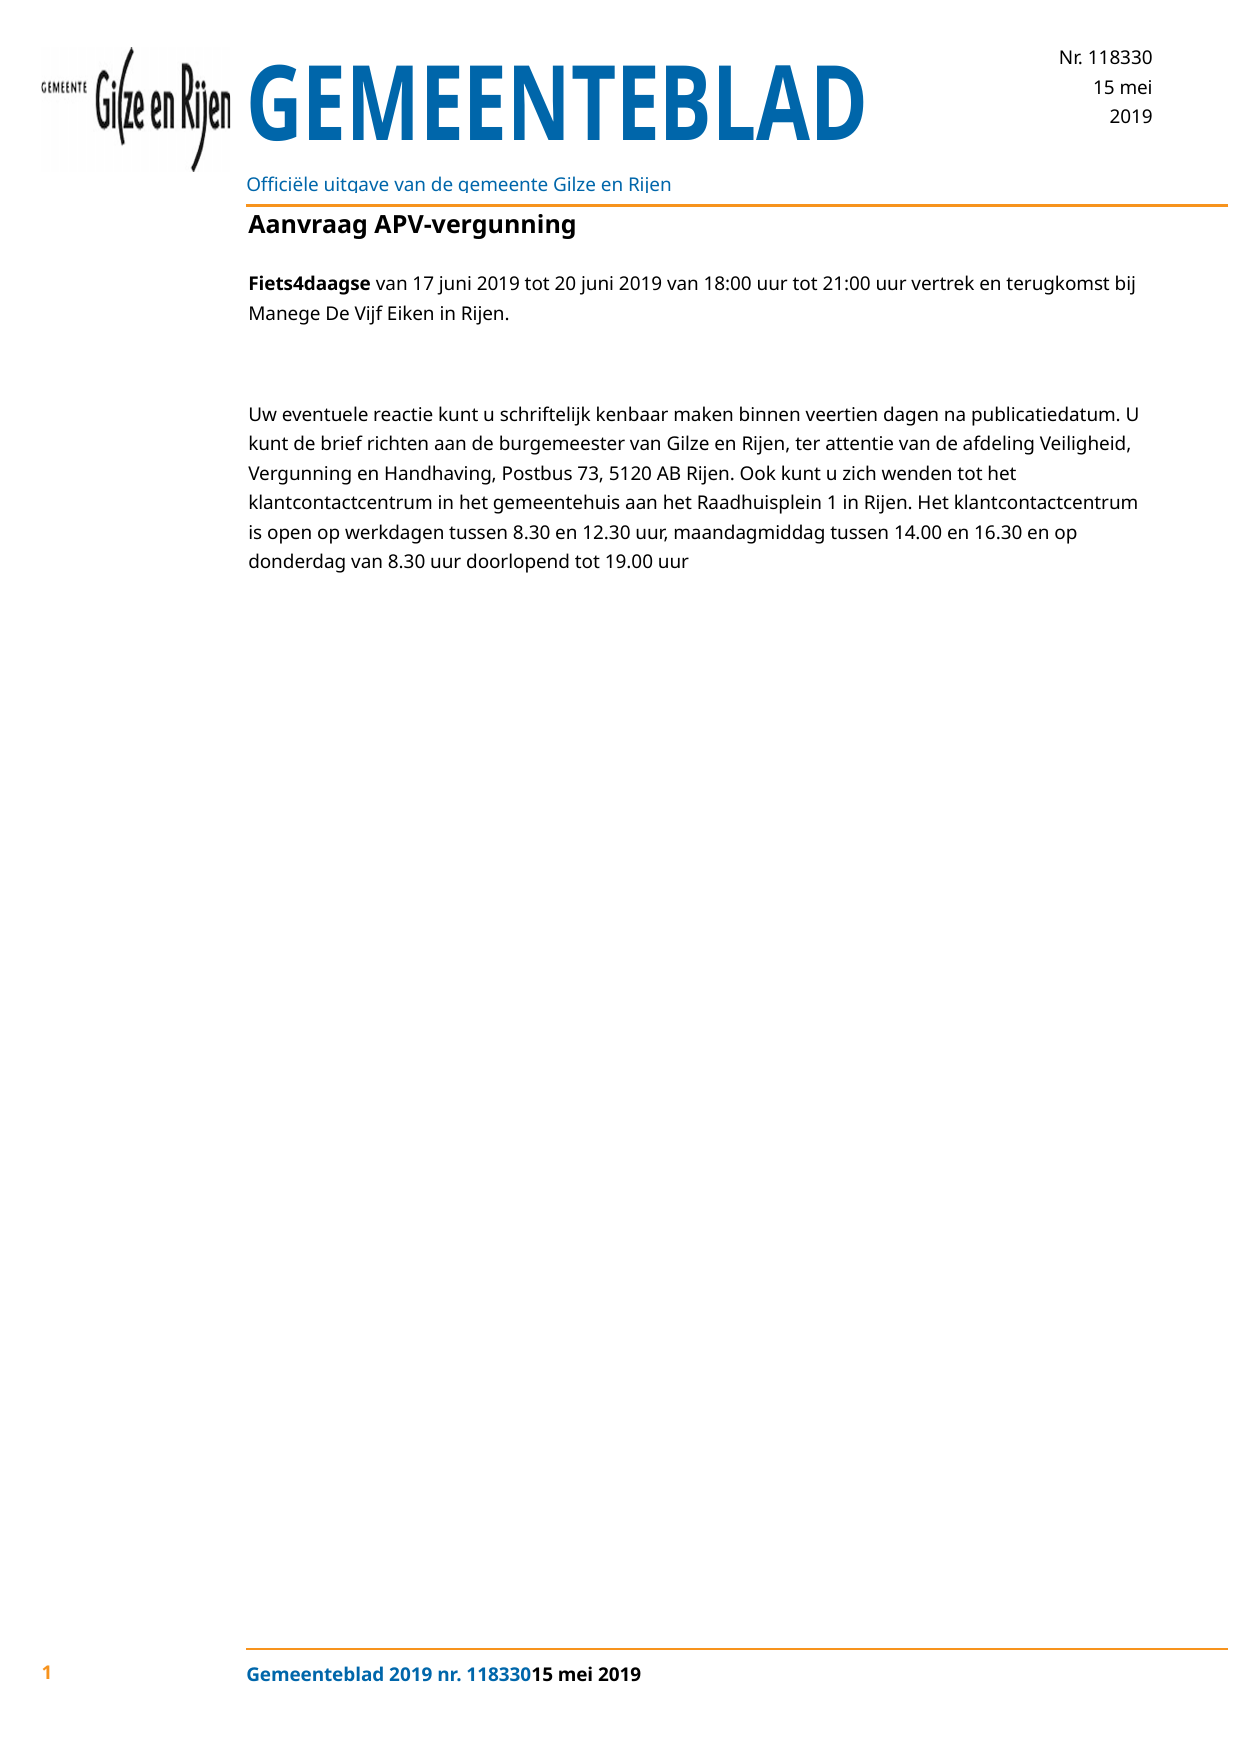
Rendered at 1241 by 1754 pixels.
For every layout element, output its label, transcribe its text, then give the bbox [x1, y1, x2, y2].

text Uw eventuele reactie kunt u schriftelijk kenbaar maken binnen veertien dagen na publicatiedatum. U kunt de brief richten aan de burgemeester van Gilze en Rijen, ter attentie van de afdeling Veiligheid, Vergunning en Handhaving, Postbus 73, 5120 AB Rijen. Ook kunt u zich wenden tot het klantcontactcentrum in het gemeentehuis aan het Raadhuisplein 1 in Rijen. Het klantcontactcentrum is open op werkdagen tussen 8.30 en 12.30 uur, maandagmiddag tussen 14.00 en 16.30 en op donderdag van 8.30 uur doorlopend tot 19.00 uur [248, 401, 1152, 574]
text Aanvraag APV-vergunning [248, 207, 1152, 241]
text Fiets4daagse van 17 juni 2019 tot 20 juni 2019 van 18:00 uur tot 21:00 uur vertrek en terugkomst bij Manege De Vijf Eiken in Rijen. [248, 270, 1152, 326]
picture [41, 47, 231, 172]
